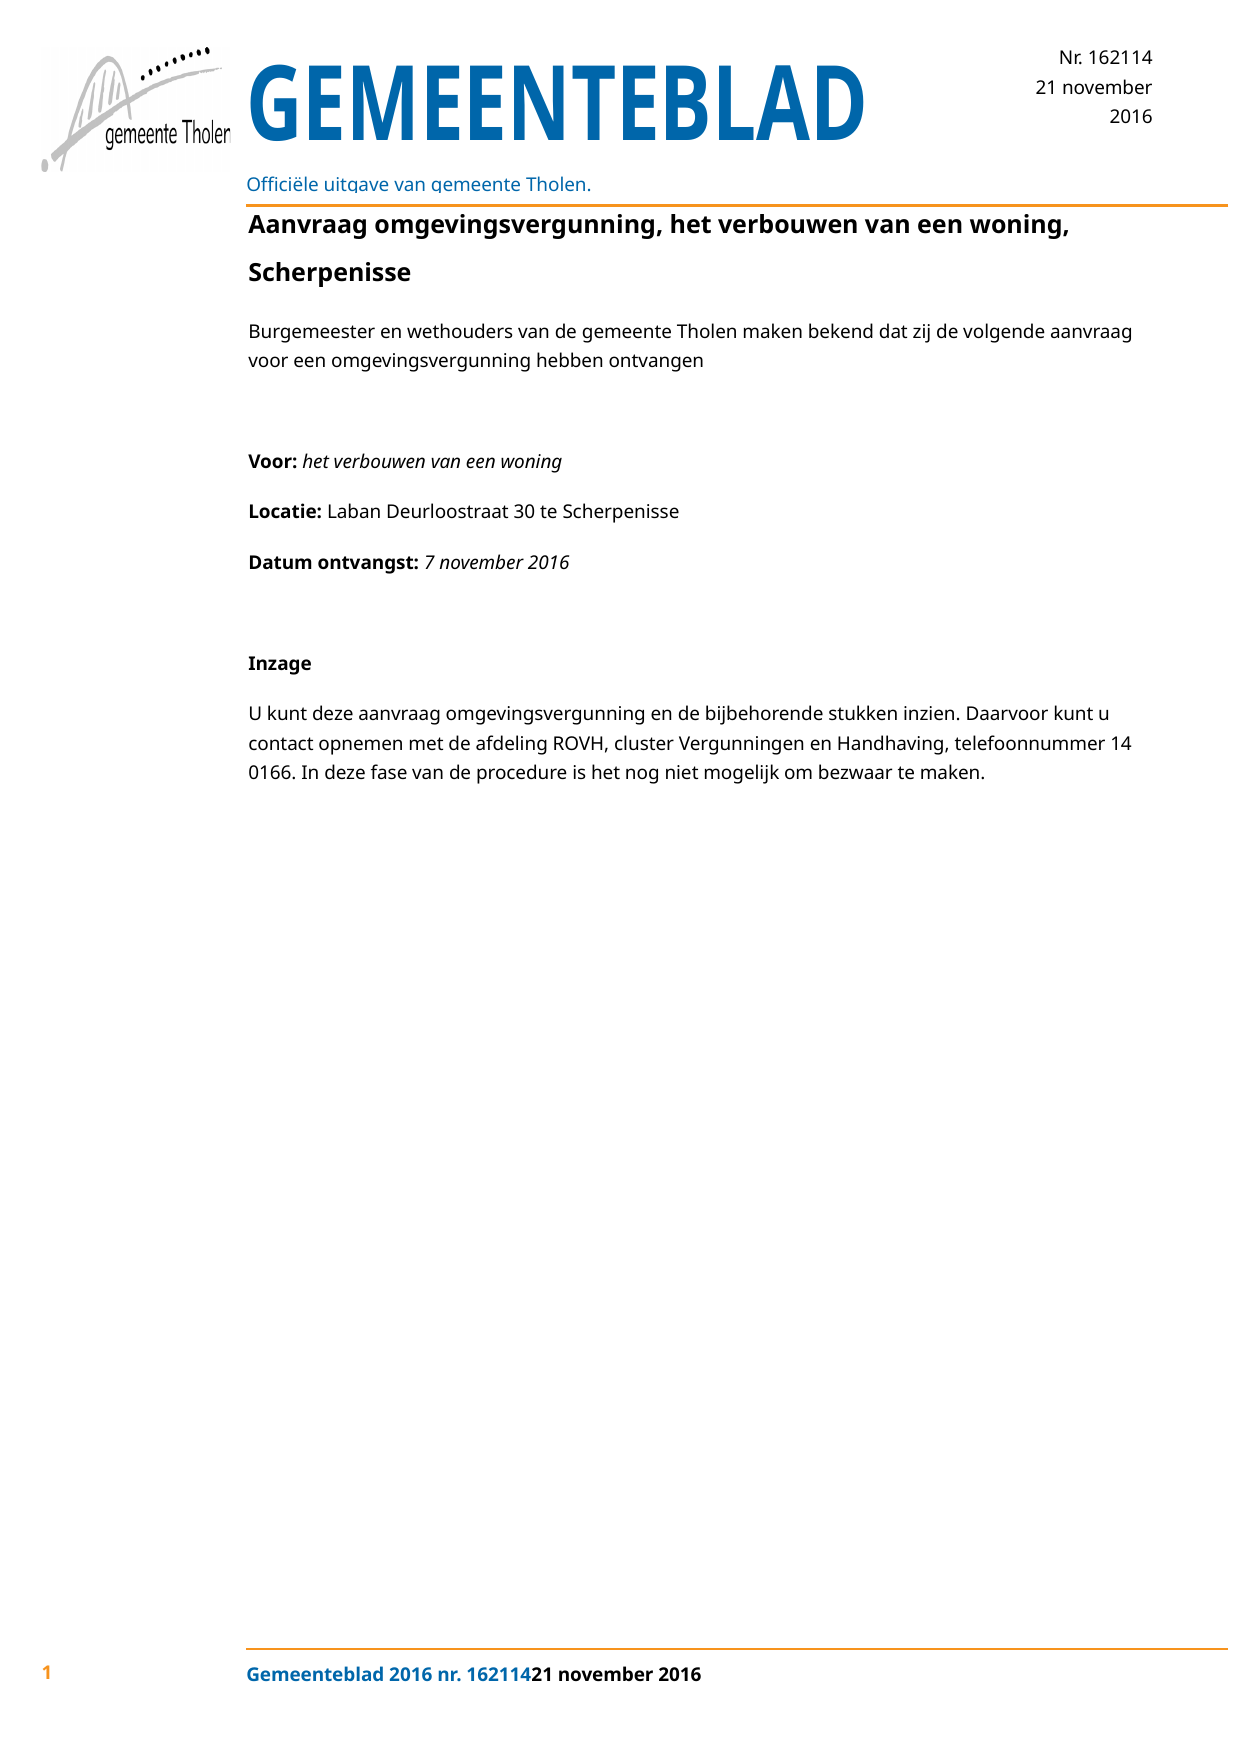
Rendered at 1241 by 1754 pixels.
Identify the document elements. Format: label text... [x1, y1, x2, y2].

text Voor: het verbouwen van een woning [248, 448, 1152, 474]
text Inzage [248, 650, 1152, 676]
text Locatie: Laban Deurloostraat 30 te Scherpenisse [248, 499, 1152, 524]
text U kunt deze aanvraag omgevingsvergunning en de bijbehorende stukken inzien. Daarvoor kunt u contact opnemen met de afdeling ROVH, cluster Vergunningen en Handhaving, telefoonnummer 14 0166. In deze fase van de procedure is het nog niet mogelijk om bezwaar te maken. [248, 700, 1152, 785]
text Datum ontvangst: 7 november 2016 [248, 549, 1152, 575]
picture [41, 47, 231, 172]
text Burgemeester en wethouders van de gemeente Tholen maken bekend dat zij de volgende aanvraag voor een omgevingsvergunning hebben ontvangen [248, 318, 1152, 373]
text Aanvraag omgevingsvergunning, het verbouwen van een woning, Scherpenisse [248, 207, 1152, 288]
